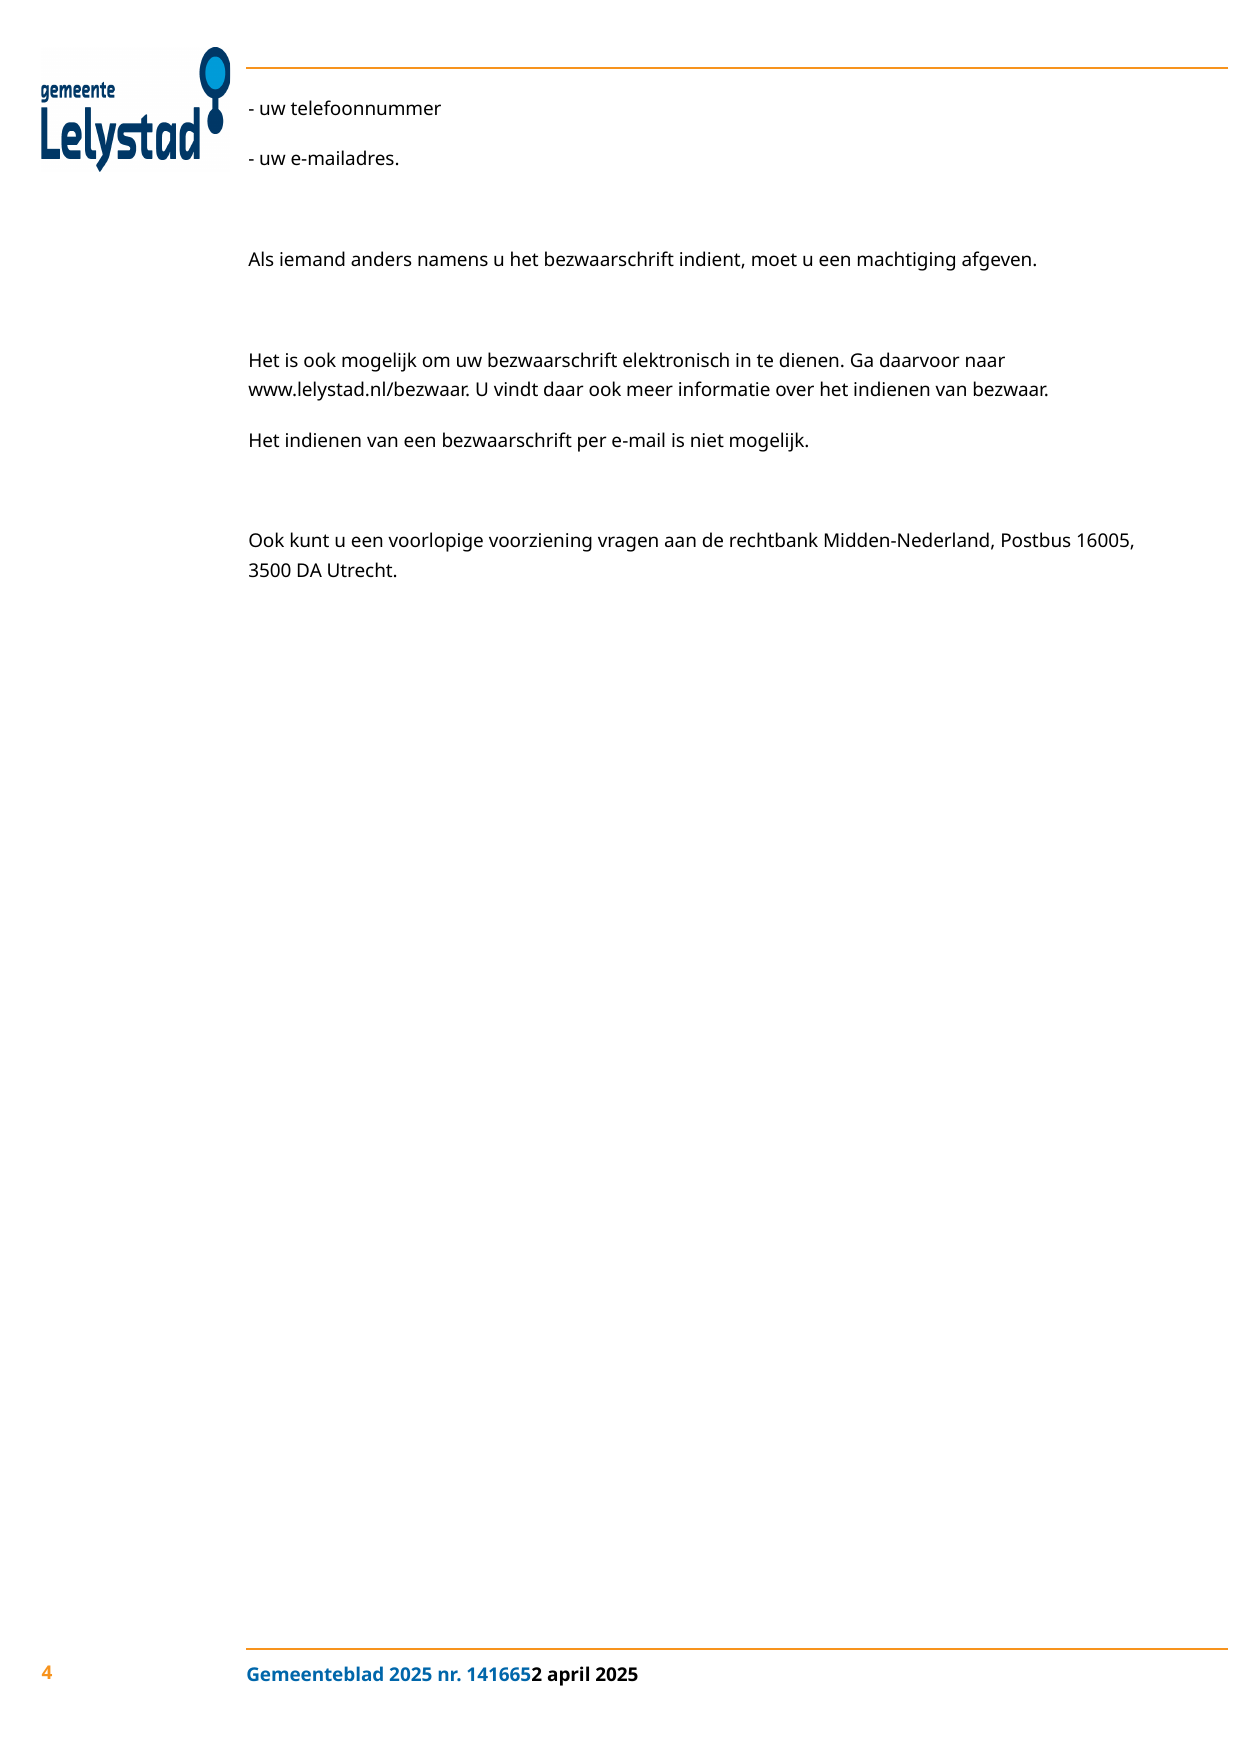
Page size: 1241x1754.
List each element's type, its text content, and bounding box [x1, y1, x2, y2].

text Ook kunt u een voorlopige voorziening vragen aan de rechtbank Midden-Nederland, Postbus 16005, 3500 DA Utrecht. [248, 528, 1152, 583]
text - uw e-mailadres. [248, 145, 1152, 171]
text Het is ook mogelijk om uw bezwaarschrift elektronisch in te dienen. Ga daarvoor naar www.lelystad.nl/bezwaar. U vindt daar ook meer informatie over het indienen van bezwaar. [248, 347, 1152, 402]
text Als iemand anders namens u het bezwaarschrift indient, moet u een machtiging afgeven. [248, 246, 1152, 272]
picture [41, 47, 231, 172]
text Het indienen van een bezwaarschrift per e-mail is niet mogelijk. [248, 427, 1152, 453]
text - uw telefoonnummer [248, 95, 1152, 121]
